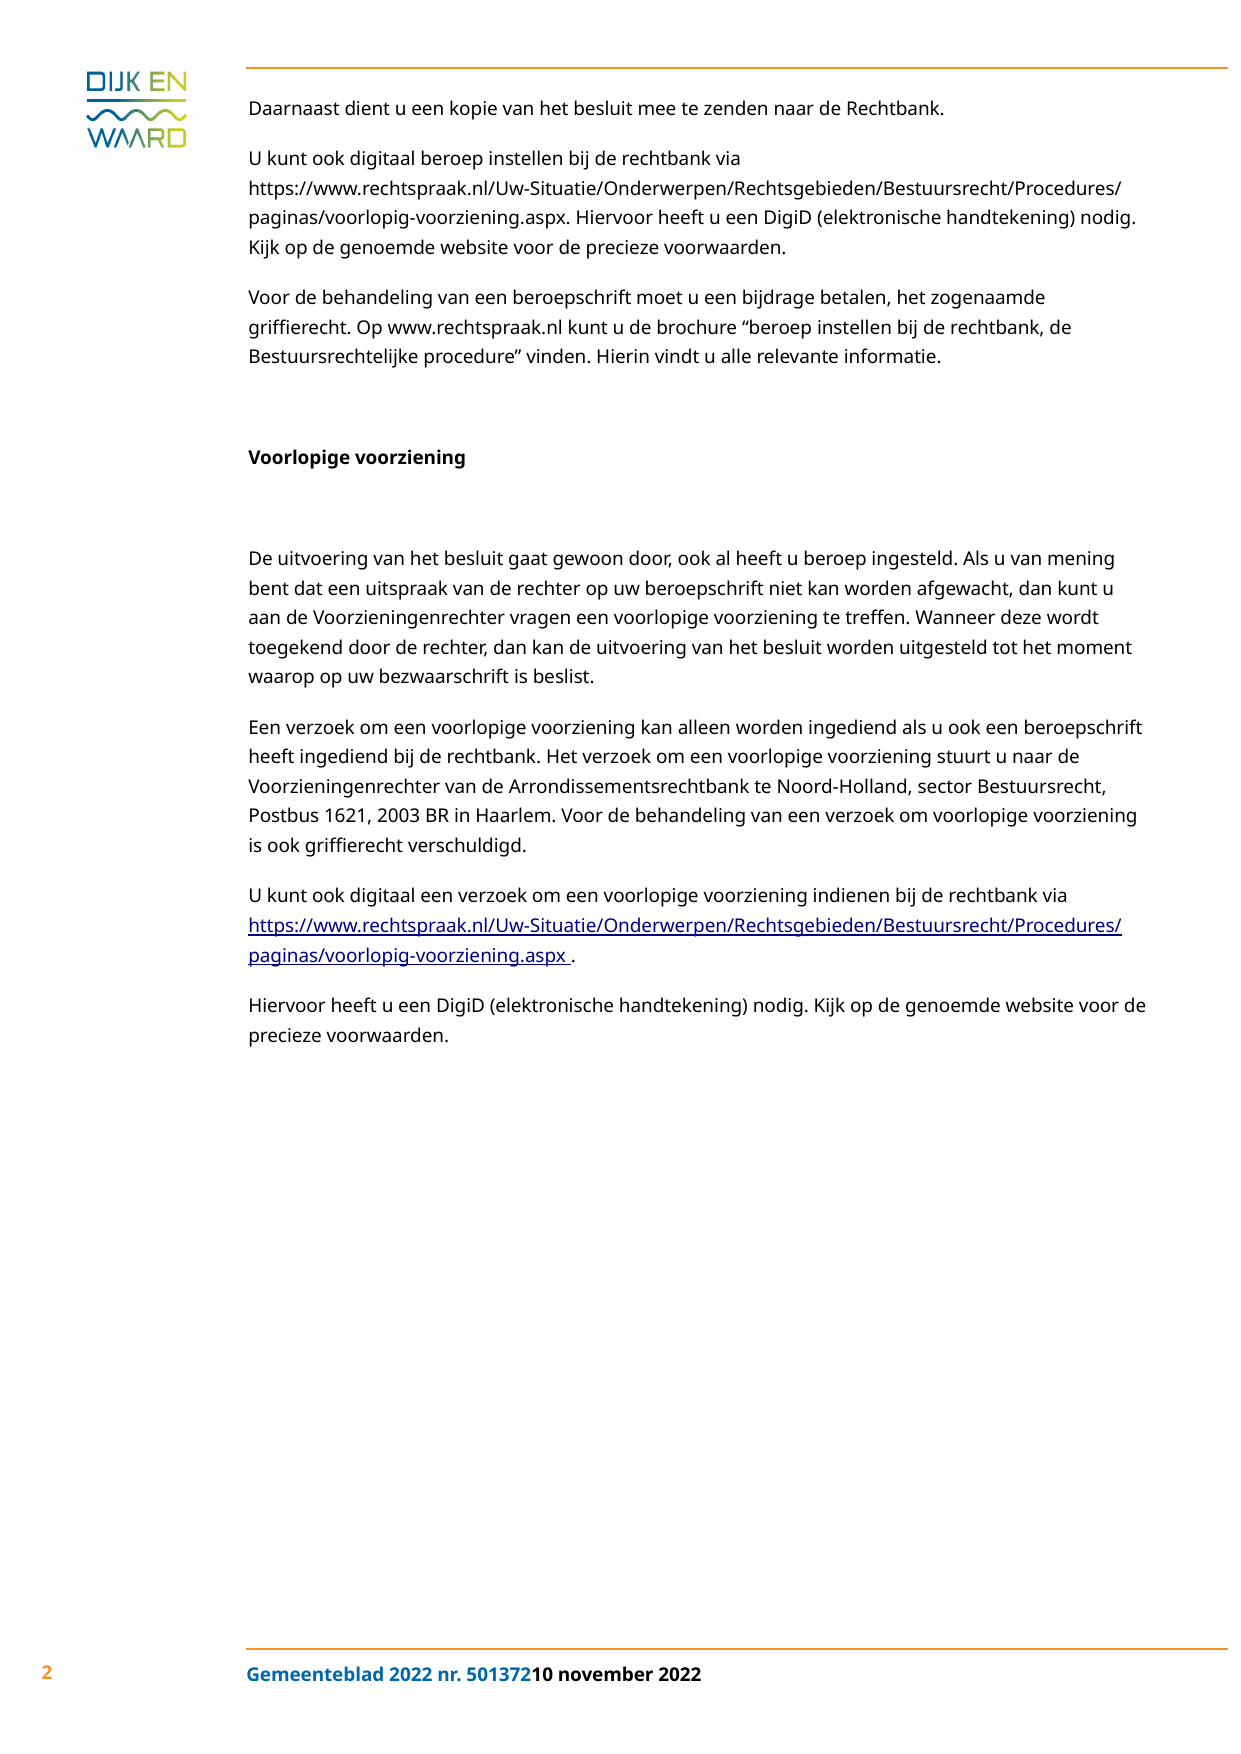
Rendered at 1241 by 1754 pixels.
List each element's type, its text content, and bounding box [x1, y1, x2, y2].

text Hiervoor heeft u een DigiD (elektronische handtekening) nodig. Kijk op de genoemde website voor de precieze voorwaarden. [248, 992, 1152, 1048]
text De uitvoering van het besluit gaat gewoon door, ook al heeft u beroep ingesteld. Als u van mening bent dat een uitspraak van de rechter op uw beroepschrift niet kan worden afgewacht, dan kunt u aan de Voorzieningenrechter vragen een voorlopige voorziening te treffen. Wanneer deze wordt toegekend door de rechter, dan kan de uitvoering van het besluit worden uitgesteld tot het moment waarop op uw bezwaarschrift is beslist. [248, 545, 1152, 689]
text Voor de behandeling van een beroepschrift moet u een bijdrage betalen, het zogenaamde griffierecht. Op www.rechtspraak.nl kunt u de brochure “beroep instellen bij de rechtbank, de Bestuursrechtelijke procedure” vinden. Hierin vindt u alle relevante informatie. [248, 284, 1152, 369]
text Een verzoek om een voorlopige voorziening kan alleen worden ingediend als u ook een beroepschrift heeft ingediend bij de rechtbank. Het verzoek om een voorlopige voorziening stuurt u naar de Voorzieningenrechter van de Arrondissementsrechtbank te Noord-Holland, sector Bestuursrecht, Postbus 1621, 2003 BR in Haarlem. Voor de behandeling van een verzoek om voorlopige voorziening is ook griffierecht verschuldigd. [248, 714, 1152, 858]
text U kunt ook digitaal een verzoek om een voorlopige voorziening indienen bij de rechtbank via https://www.rechtspraak.nl/Uw-Situatie/Onderwerpen/Rechtsgebieden/Bestuursrecht/Procedures/paginas/voorlopig-voorziening.aspx . [248, 883, 1152, 968]
text Voorlopige voorziening [248, 444, 1152, 470]
picture [41, 47, 231, 172]
text U kunt ook digitaal beroep instellen bij de rechtbank via https://www.rechtspraak.nl/Uw-Situatie/Onderwerpen/Rechtsgebieden/Bestuursrecht/Procedures/paginas/voorlopig-voorziening.aspx. Hiervoor heeft u een DigiD (elektronische handtekening) nodig. Kijk op de genoemde website voor de precieze voorwaarden. [248, 145, 1152, 260]
text Daarnaast dient u een kopie van het besluit mee te zenden naar de Rechtbank. [248, 95, 1152, 121]
